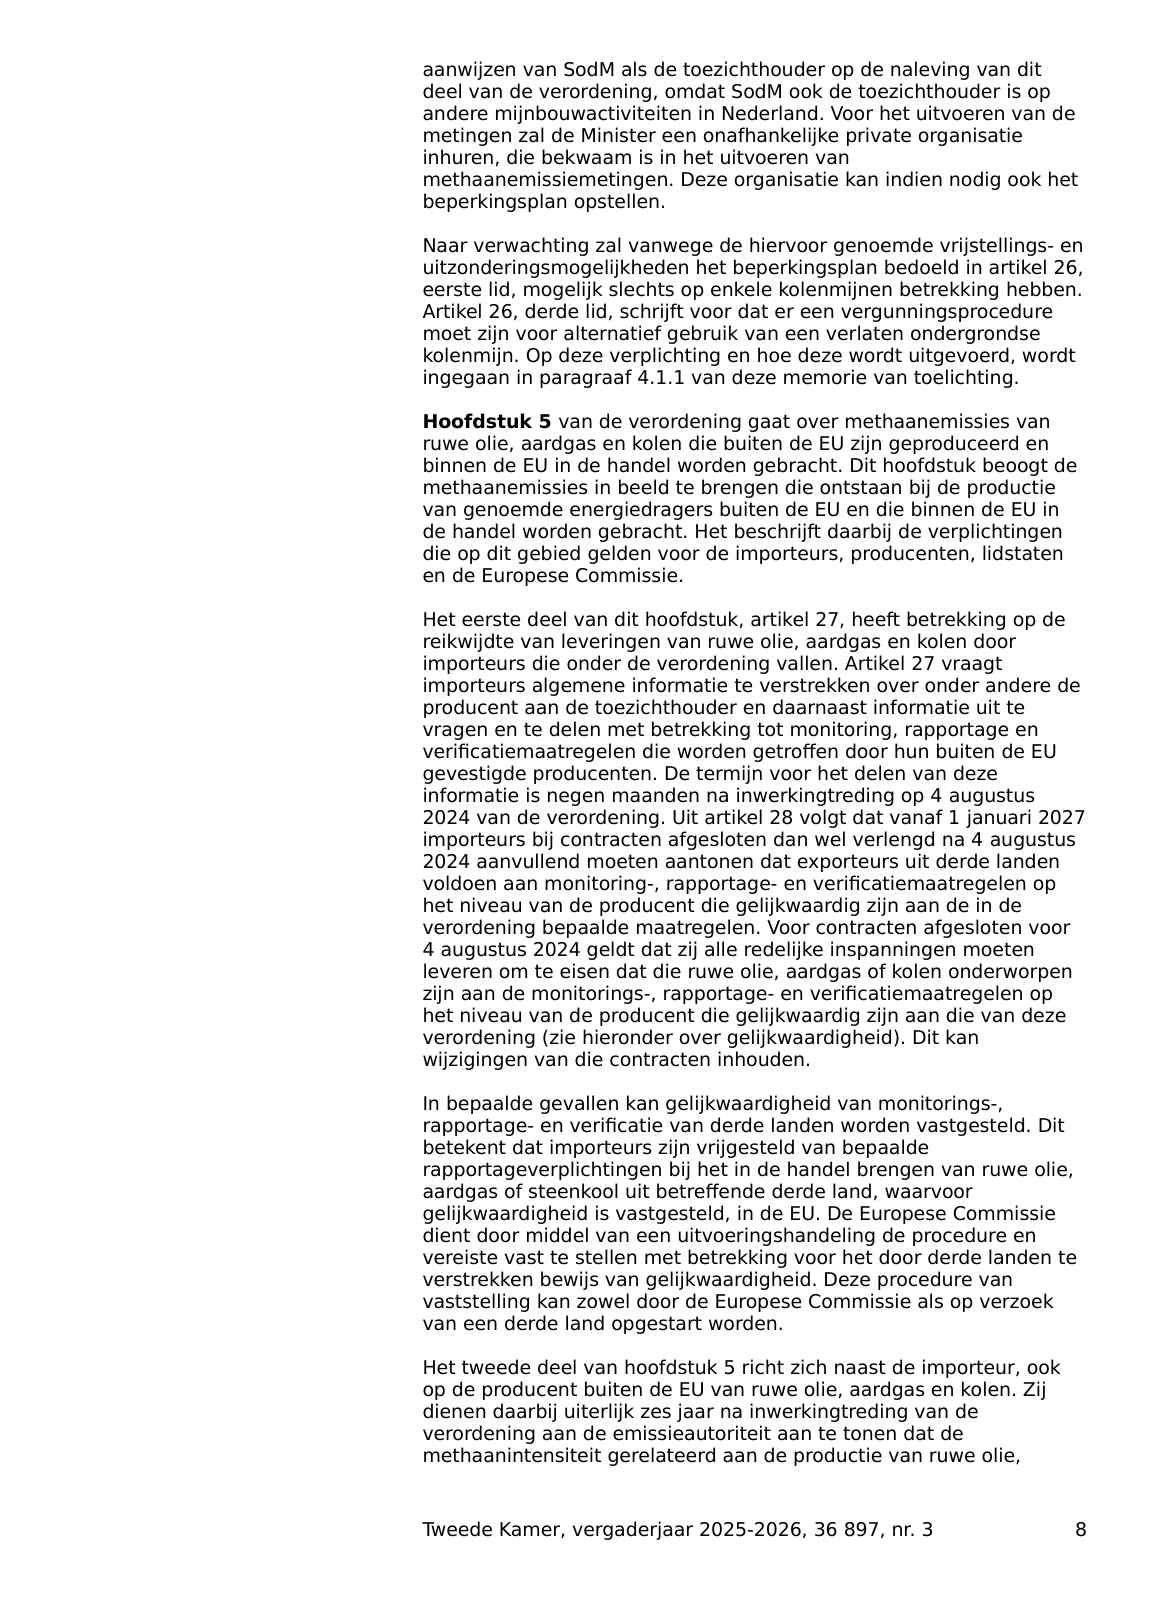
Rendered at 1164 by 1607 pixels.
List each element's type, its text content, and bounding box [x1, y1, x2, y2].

text Hoofdstuk 5 van de verordening gaat over methaanemissies van ruwe olie, aardgas en kolen die buiten de EU zijn geproduceerd en binnen de EU in de handel worden gebracht. Dit hoofdstuk beoogt de methaanemissies in beeld te brengen die ontstaan bij de productie van genoemde energiedragers buiten de EU en die binnen de EU in de handel worden gebracht. Het beschrijft daarbij de verplichtingen die op dit gebied gelden voor de importeurs, producenten, lidstaten en de Europese Commissie. [422, 411, 1087, 587]
text Het tweede deel van hoofdstuk 5 richt zich naast de importeur, ook op de producent buiten de EU van ruwe olie, aardgas en kolen. Zij dienen daarbij uiterlijk zes jaar na inwerkingtreding van de verordening aan de emissieautoriteit aan te tonen dat de methaanintensiteit gerelateerd aan de productie van ruwe olie, [422, 1357, 1087, 1467]
text aanwijzen van SodM als de toezichthouder op de naleving van dit deel van de verordening, omdat SodM ook de toezichthouder is op andere mijnbouwactiviteiten in Nederland. Voor het uitvoeren van de metingen zal de Minister een onafhankelijke private organisatie inhuren, die bekwaam is in het uitvoeren van methaanemissiemetingen. Deze organisatie kan indien nodig ook het beperkingsplan opstellen. [422, 59, 1087, 213]
text Naar verwachting zal vanwege de hiervoor genoemde vrijstellings- en uitzonderingsmogelijkheden het beperkingsplan bedoeld in artikel 26, eerste lid, mogelijk slechts op enkele kolenmijnen betrekking hebben. Artikel 26, derde lid, schrijft voor dat er een vergunningsprocedure moet zijn voor alternatief gebruik van een verlaten ondergrondse kolenmijn. Op deze verplichting en hoe deze wordt uitgevoerd, wordt ingegaan in paragraaf 4.1.1 van deze memorie van toelichting. [422, 235, 1087, 389]
text Het eerste deel van dit hoofdstuk, artikel 27, heeft betrekking op de reikwijdte van leveringen van ruwe olie, aardgas en kolen door importeurs die onder de verordening vallen. Artikel 27 vraagt importeurs algemene informatie te verstrekken over onder andere de producent aan de toezichthouder en daarnaast informatie uit te vragen en te delen met betrekking tot monitoring, rapportage en verificatiemaatregelen die worden getroffen door hun buiten de EU gevestigde producenten. De termijn voor het delen van deze informatie is negen maanden na inwerkingtreding op 4 augustus 2024 van de verordening. Uit artikel 28 volgt dat vanaf 1 januari 2027 importeurs bij contracten afgesloten dan wel verlengd na 4 augustus 2024 aanvullend moeten aantonen dat exporteurs uit derde landen voldoen aan monitoring-, rapportage- en verificatiemaatregelen op het niveau van de producent die gelijkwaardig zijn aan de in de verordening bepaalde maatregelen. Voor contracten afgesloten voor 4 augustus 2024 geldt dat zij alle redelijke inspanningen moeten leveren om te eisen dat die ruwe olie, aardgas of kolen onderworpen zijn aan de monitorings-, rapportage- en verificatiemaatregelen op het niveau van de producent die gelijkwaardig zijn aan die van deze verordening (zie hieronder over gelijkwaardigheid). Dit kan wijzigingen van die contracten inhouden. [422, 609, 1087, 1071]
text In bepaalde gevallen kan gelijkwaardigheid van monitorings-, rapportage- en verificatie van derde landen worden vastgesteld. Dit betekent dat importeurs zijn vrijgesteld van bepaalde rapportageverplichtingen bij het in de handel brengen van ruwe olie, aardgas of steenkool uit betreffende derde land, waarvoor gelijkwaardigheid is vastgesteld, in de EU. De Europese Commissie dient door middel van een uitvoeringshandeling de procedure en vereiste vast te stellen met betrekking voor het door derde landen te verstrekken bewijs van gelijkwaardigheid. Deze procedure van vaststelling kan zowel door de Europese Commissie als op verzoek van een derde land opgestart worden. [422, 1093, 1087, 1335]
